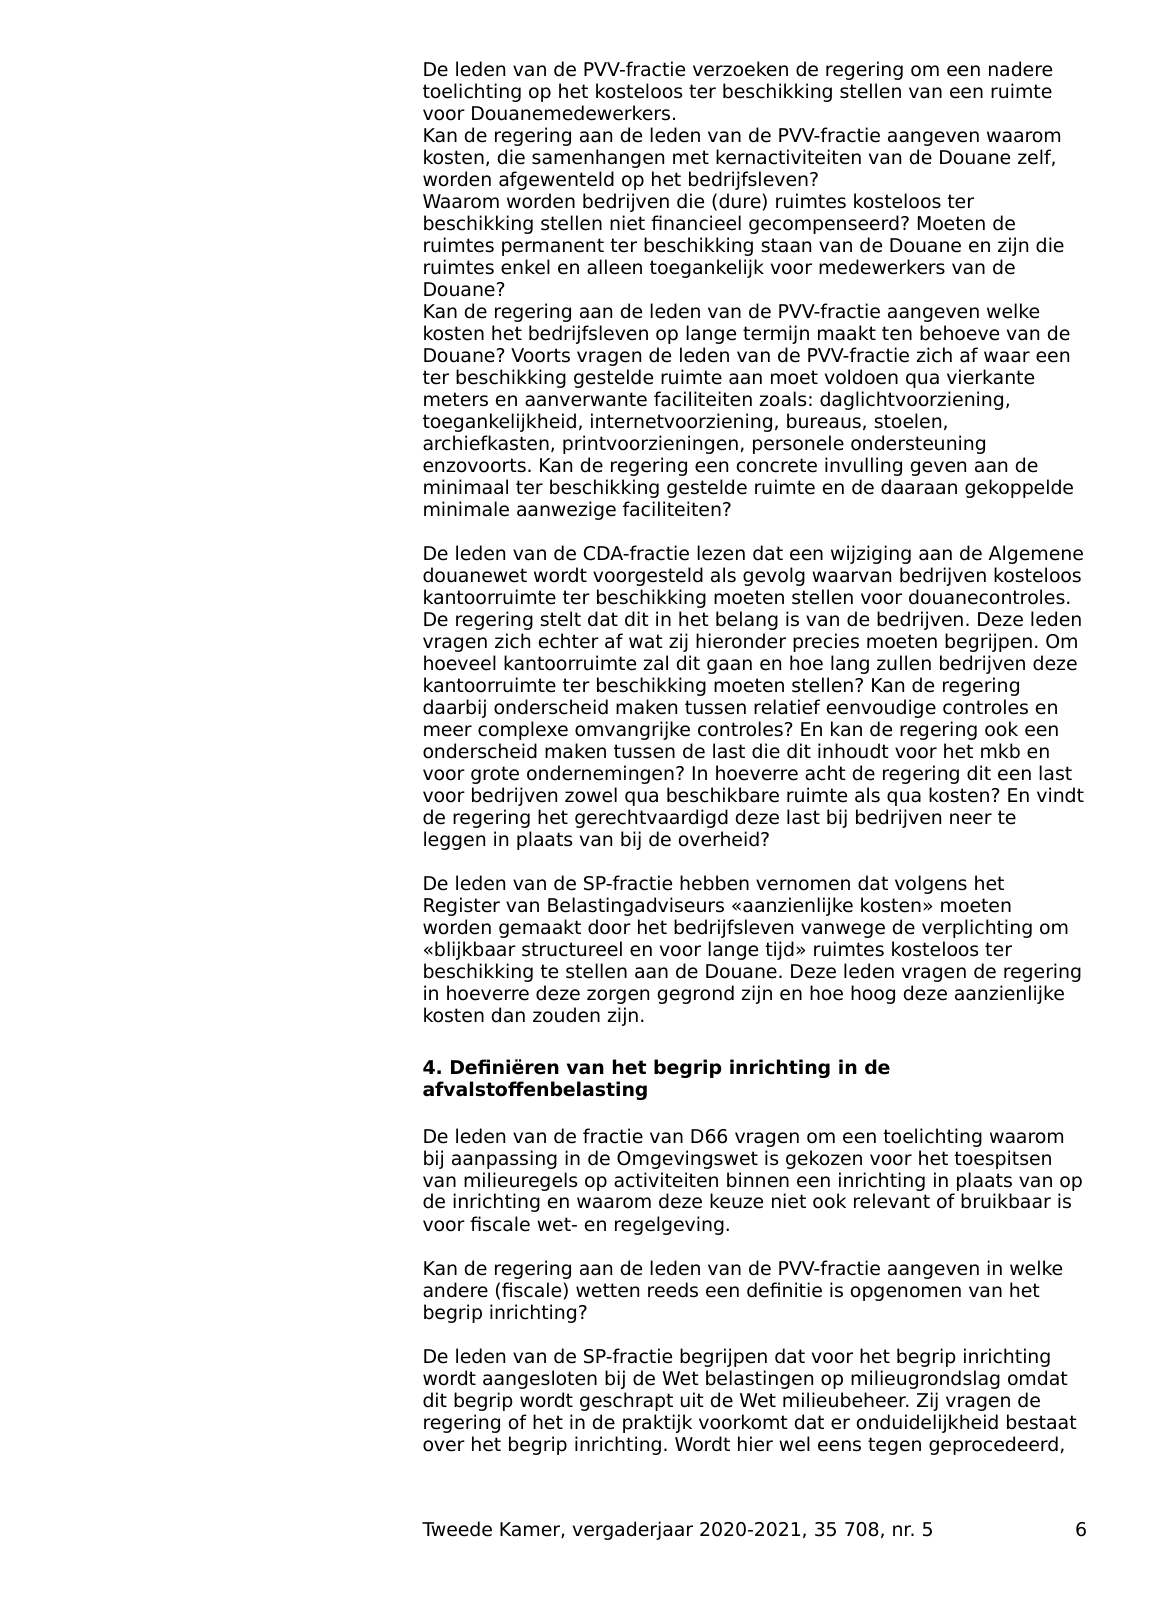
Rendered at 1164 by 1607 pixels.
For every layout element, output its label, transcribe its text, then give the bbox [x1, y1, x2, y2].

text Kan de regering aan de leden van de PVV-fractie aangeven in welke andere (fiscale) wetten reeds een definitie is opgenomen van het begrip inrichting? [422, 1258, 1087, 1323]
text Waarom worden bedrijven die (dure) ruimtes kosteloos ter beschikking stellen niet financieel gecompenseerd? Moeten de ruimtes permanent ter beschikking staan van de Douane en zijn die ruimtes enkel en alleen toegankelijk voor medewerkers van de Douane? [422, 191, 1087, 301]
text De leden van de fractie van D66 vragen om een toelichting waarom bij aanpassing in de Omgevingswet is gekozen voor het toespitsen van milieuregels op activiteiten binnen een inrichting in plaats van op de inrichting en waarom deze keuze niet ook relevant of bruikbaar is voor fiscale wet- en regelgeving. [422, 1126, 1087, 1235]
text Kan de regering aan de leden van de PVV-fractie aangeven waarom kosten, die samenhangen met kernactiviteiten van de Douane zelf, worden afgewenteld op het bedrijfsleven? [422, 125, 1087, 191]
text De leden van de SP-fractie begrijpen dat voor het begrip inrichting wordt aangesloten bij de Wet belastingen op milieugrondslag omdat dit begrip wordt geschrapt uit de Wet milieubeheer. Zij vragen de regering of het in de praktijk voorkomt dat er onduidelijkheid bestaat over het begrip inrichting. Wordt hier wel eens tegen geprocedeerd, [422, 1346, 1087, 1456]
text De leden van de PVV-fractie verzoeken de regering om een nadere toelichting op het kosteloos ter beschikking stellen van een ruimte voor Douanemedewerkers. [422, 59, 1087, 125]
subtitle 4. Definiëren van het begrip inrichting in de afvalstoffenbelasting [422, 1057, 1087, 1101]
text Kan de regering aan de leden van de PVV-fractie aangeven welke kosten het bedrijfsleven op lange termijn maakt ten behoeve van de Douane? Voorts vragen de leden van de PVV-fractie zich af waar een ter beschikking gestelde ruimte aan moet voldoen qua vierkante meters en aanverwante faciliteiten zoals: daglichtvoorziening, toegankelijkheid, internetvoorziening, bureaus, stoelen, archiefkasten, printvoorzieningen, personele ondersteuning enzovoorts. Kan de regering een concrete invulling geven aan de minimaal ter beschikking gestelde ruimte en de daaraan gekoppelde minimale aanwezige faciliteiten? [422, 301, 1087, 521]
text De leden van de SP-fractie hebben vernomen dat volgens het Register van Belastingadviseurs «aanzienlijke kosten» moeten worden gemaakt door het bedrijfsleven vanwege de verplichting om «blijkbaar structureel en voor lange tijd» ruimtes kosteloos ter beschikking te stellen aan de Douane. Deze leden vragen de regering in hoeverre deze zorgen gegrond zijn en hoe hoog deze aanzienlijke kosten dan zouden zijn. [422, 873, 1087, 1027]
text De leden van de CDA-fractie lezen dat een wijziging aan de Algemene douanewet wordt voorgesteld als gevolg waarvan bedrijven kosteloos kantoorruimte ter beschikking moeten stellen voor douanecontroles. De regering stelt dat dit in het belang is van de bedrijven. Deze leden vragen zich echter af wat zij hieronder precies moeten begrijpen. Om hoeveel kantoorruimte zal dit gaan en hoe lang zullen bedrijven deze kantoorruimte ter beschikking moeten stellen? Kan de regering daarbij onderscheid maken tussen relatief eenvoudige controles en meer complexe omvangrijke controles? En kan de regering ook een onderscheid maken tussen de last die dit inhoudt voor het mkb en voor grote ondernemingen? In hoeverre acht de regering dit een last voor bedrijven zowel qua beschikbare ruimte als qua kosten? En vindt de regering het gerechtvaardigd deze last bij bedrijven neer te leggen in plaats van bij de overheid? [422, 543, 1087, 851]
